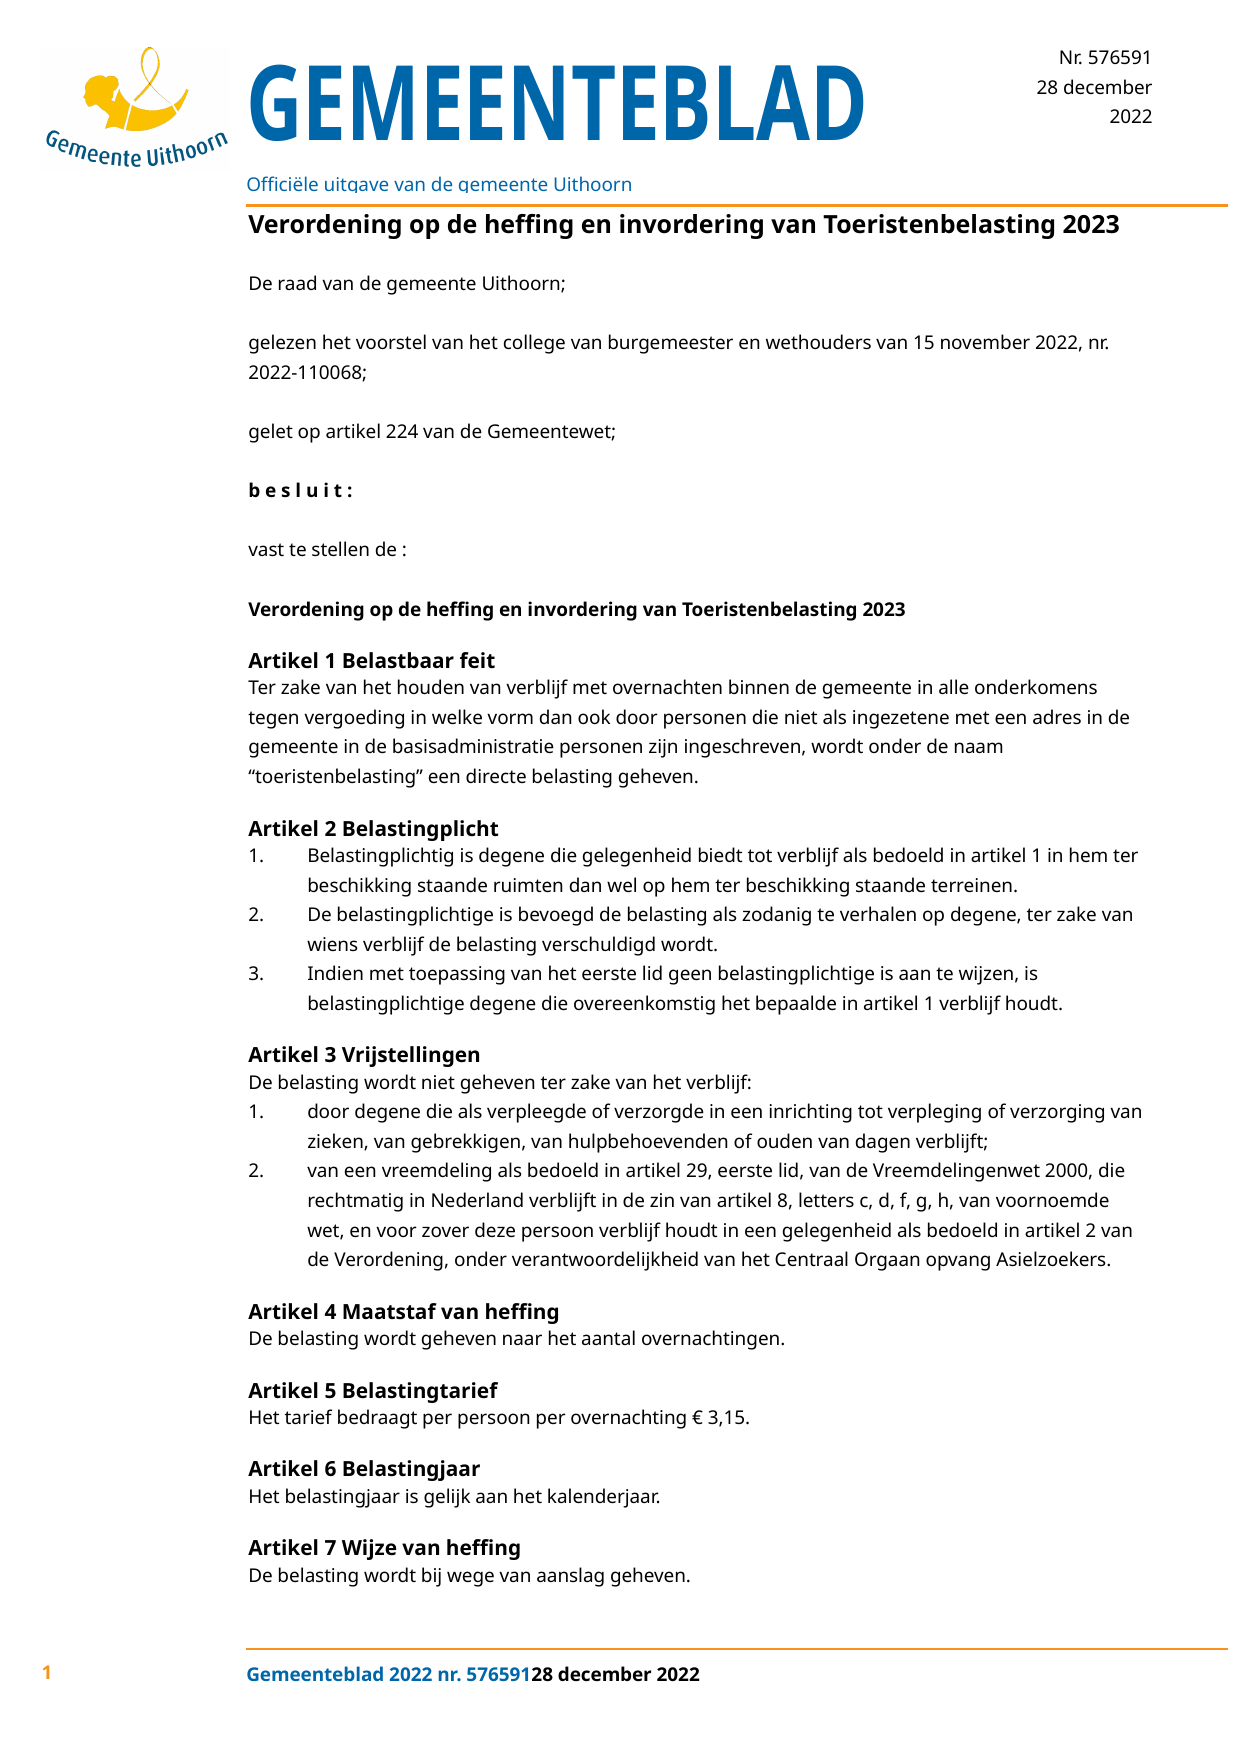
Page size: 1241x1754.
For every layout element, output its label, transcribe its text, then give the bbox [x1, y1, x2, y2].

text Verordening op de heffing en invordering van Toeristenbelasting 2023 [248, 596, 1152, 621]
text Artikel 2 Belastingplicht [248, 814, 1152, 842]
text Artikel 3 Vrijstellingen [248, 1041, 1152, 1069]
list door degene die als verpleegde of verzorgde in een inrichting tot verpleging of verzorging van zieken, van gebrekkigen, van hulpbehoevenden of ouden van dagen verblijft; [248, 1098, 1152, 1154]
text De belasting wordt bij wege van aanslag geheven. [248, 1562, 1152, 1588]
text gelet op artikel 224 van de Gemeentewet; [248, 418, 1152, 444]
text De belasting wordt niet geheven ter zake van het verblijf: [248, 1069, 1152, 1095]
text De belasting wordt geheven naar het aantal overnachtingen. [248, 1325, 1152, 1351]
text gelezen het voorstel van het college van burgemeester en wethouders van 15 november 2022, nr. 2022-110068; [248, 329, 1152, 385]
text vast te stellen de : [248, 537, 1152, 562]
text Artikel 6 Belastingjaar [248, 1454, 1152, 1483]
text Artikel 7 Wijze van heffing [248, 1533, 1152, 1562]
picture [41, 47, 231, 172]
text Artikel 5 Belastingtarief [248, 1376, 1152, 1404]
list Indien met toepassing van het eerste lid geen belastingplichtige is aan te wijzen, is belastingplichtige degene die overeenkomstig het bepaalde in artikel 1 verblijf houdt. [248, 961, 1152, 1016]
text Het belastingjaar is gelijk aan het kalenderjaar. [248, 1483, 1152, 1509]
list De belastingplichtige is bevoegd de belasting als zodanig te verhalen op degene, ter zake van wiens verblijf de belasting verschuldigd wordt. [248, 901, 1152, 957]
text Artikel 1 Belastbaar feit [248, 646, 1152, 674]
list van een vreemdeling als bedoeld in artikel 29, eerste lid, van de Vreemdelingenwet 2000, die rechtmatig in Nederland verblijft in de zin van artikel 8, letters c, d, f, g, h, van voornoemde wet, en voor zover deze persoon verblijf houdt in een gelegenheid als bedoeld in artikel 2 van de Verordening, onder verantwoordelijkheid van het Centraal Orgaan opvang Asielzoekers. [248, 1158, 1152, 1272]
text De raad van de gemeente Uithoorn; [248, 270, 1152, 296]
list Belastingplichtig is degene die gelegenheid biedt tot verblijf als bedoeld in artikel 1 in hem ter beschikking staande ruimten dan wel op hem ter beschikking staande terreinen. [248, 842, 1152, 897]
text Verordening op de heffing en invordering van Toeristenbelasting 2023 [248, 207, 1152, 241]
text Artikel 4 Maatstaf van heffing [248, 1297, 1152, 1325]
text Ter zake van het houden van verblijf met overnachten binnen de gemeente in alle onderkomens tegen vergoeding in welke vorm dan ook door personen die niet als ingezetene met een adres in de gemeente in de basisadministratie personen zijn ingeschreven, wordt onder de naam “toeristenbelasting” een directe belasting geheven. [248, 674, 1152, 789]
text b e s l u i t : [248, 477, 1152, 503]
text Het tarief bedraagt per persoon per overnachting € 3,15. [248, 1404, 1152, 1430]
